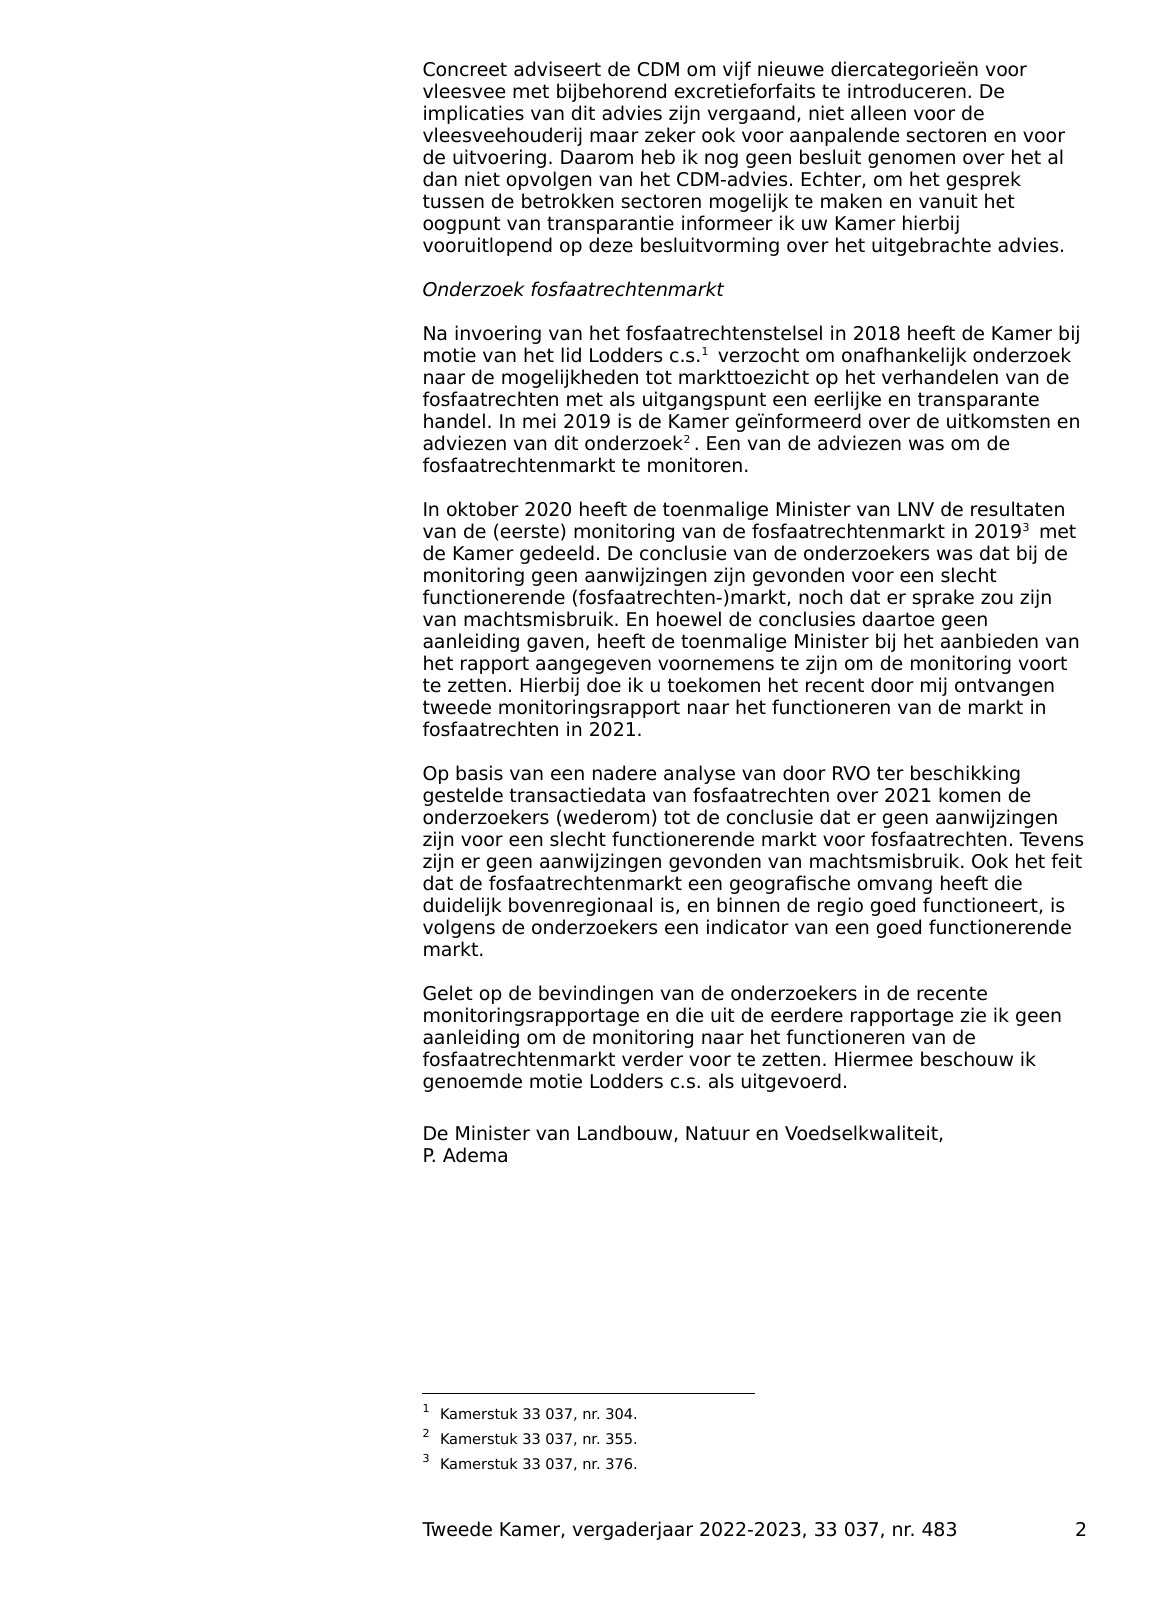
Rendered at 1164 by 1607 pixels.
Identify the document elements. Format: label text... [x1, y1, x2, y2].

subtitle Onderzoek fosfaatrechtenmarkt [422, 279, 1087, 301]
text In oktober 2020 heeft de toenmalige Minister van LNV de resultaten van de (eerste) monitoring van de fosfaatrechtenmarkt in 2019 met de Kamer gedeeld. De conclusie van de onderzoekers was dat bij de monitoring geen aanwijzingen zijn gevonden voor een slecht functionerende (fosfaatrechten-)markt, noch dat er sprake zou zijn van machtsmisbruik. En hoewel de conclusies daartoe geen aanleiding gaven, heeft de toenmalige Minister bij het aanbieden van het rapport aangegeven voornemens te zijn om de monitoring voort te zetten. Hierbij doe ik u toekomen het recent door mij ontvangen tweede monitoringsrapport naar het functioneren van de markt in fosfaatrechten in 2021. [422, 499, 1087, 741]
text Concreet adviseert de CDM om vijf nieuwe diercategorieën voor vleesvee met bijbehorend excretieforfaits te introduceren. De implicaties van dit advies zijn vergaand, niet alleen voor de vleesveehouderij maar zeker ook voor aanpalende sectoren en voor de uitvoering. Daarom heb ik nog geen besluit genomen over het al dan niet opvolgen van het CDM-advies. Echter, om het gesprek tussen de betrokken sectoren mogelijk te maken en vanuit het oogpunt van transparantie informeer ik uw Kamer hierbij vooruitlopend op deze besluitvorming over het uitgebrachte advies. [422, 59, 1087, 257]
text Kamerstuk 33 037, nr. 304. [422, 1402, 1087, 1424]
text Op basis van een nadere analyse van door RVO ter beschikking gestelde transactiedata van fosfaatrechten over 2021 komen de onderzoekers (wederom) tot de conclusie dat er geen aanwijzingen zijn voor een slecht functionerende markt voor fosfaatrechten. Tevens zijn er geen aanwijzingen gevonden van machtsmisbruik. Ook het feit dat de fosfaatrechtenmarkt een geografische omvang heeft die duidelijk bovenregionaal is, en binnen de regio goed functioneert, is volgens de onderzoekers een indicator van een goed functionerende markt. [422, 763, 1087, 961]
text De Minister van Landbouw, Natuur en Voedselkwaliteit, P. Adema [422, 1123, 1087, 1167]
text Kamerstuk 33 037, nr. 376. [422, 1452, 1087, 1474]
text Na invoering van het fosfaatrechtenstelsel in 2018 heeft de Kamer bij motie van het lid Lodders c.s. verzocht om onafhankelijk onderzoek naar de mogelijkheden tot markttoezicht op het verhandelen van de fosfaatrechten met als uitgangspunt een eerlijke en transparante handel. In mei 2019 is de Kamer geïnformeerd over de uitkomsten en adviezen van dit onderzoek. Een van de adviezen was om de fosfaatrechtenmarkt te monitoren. [422, 323, 1087, 477]
text Kamerstuk 33 037, nr. 355. [422, 1427, 1087, 1449]
text Gelet op de bevindingen van de onderzoekers in de recente monitoringsrapportage en die uit de eerdere rapportage zie ik geen aanleiding om de monitoring naar het functioneren van de fosfaatrechtenmarkt verder voor te zetten. Hiermee beschouw ik genoemde motie Lodders c.s. als uitgevoerd. [422, 983, 1087, 1093]
